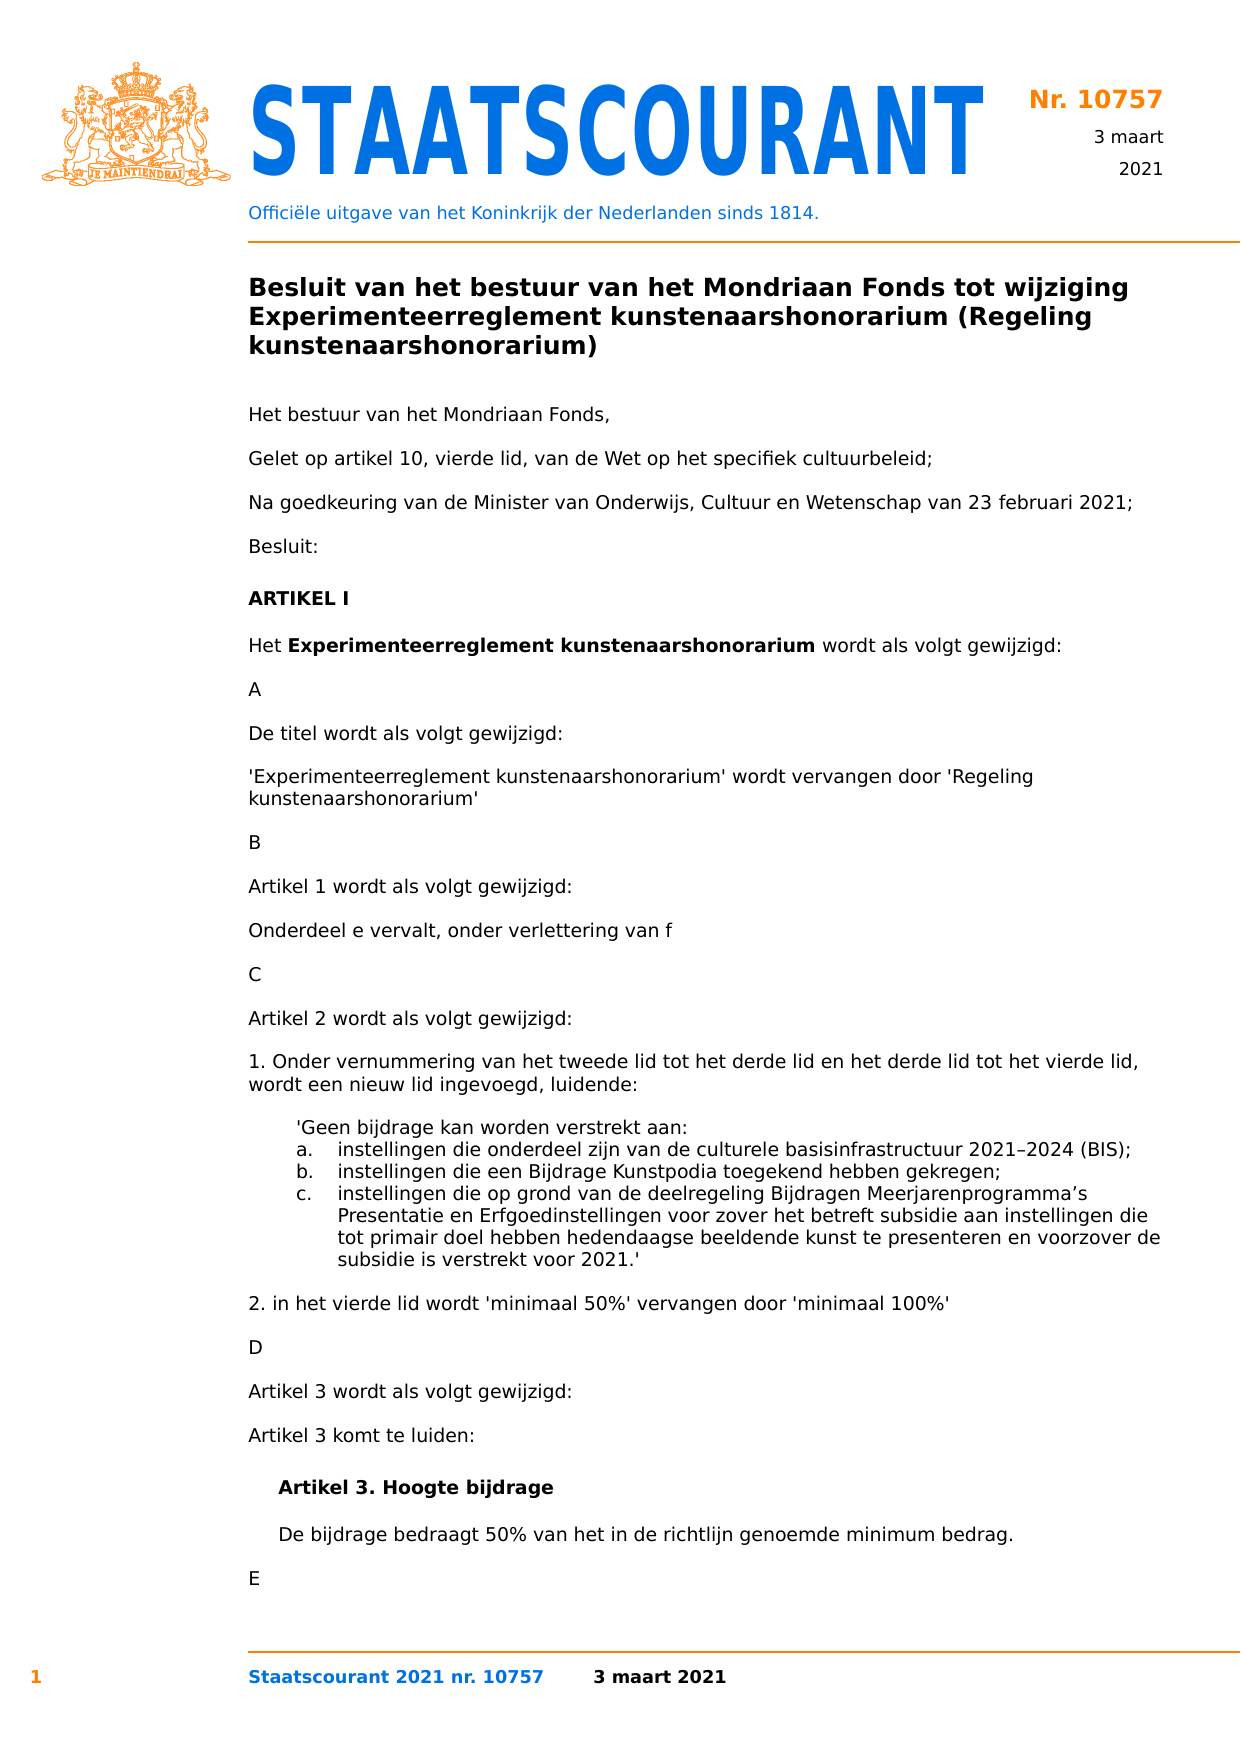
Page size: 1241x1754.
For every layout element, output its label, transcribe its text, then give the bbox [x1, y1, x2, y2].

table_cell Officiële uitgave van het Koninkrijk der Nederlanden sinds 1814. [248, 203, 1240, 241]
subtitle Besluit van het bestuur van het Mondriaan Fonds tot wijziging Experimenteerreglement kunstenaarshonorarium (Regeling kunstenaarshonorarium) [248, 273, 1163, 361]
text Besluit: [248, 536, 1163, 558]
text 'Experimenteerreglement kunstenaarshonorarium' wordt vervangen door 'Regeling kunstenaarshonorarium' [248, 766, 1163, 810]
subtitle Artikel 3. Hoogte bijdrage [278, 1477, 1163, 1498]
text 2. in het vierde lid wordt 'minimaal 50%' vervangen door 'minimaal 100%' [248, 1293, 1163, 1315]
text Het Experimenteerreglement kunstenaarshonorarium wordt als volgt gewijzigd: [248, 635, 1163, 657]
text c. instellingen die op grond van de deelregeling Bijdragen Meerjarenprogramma’s Presentatie en Erfgoedinstellingen voor zover het betreft subsidie aan instellingen die tot primair doel hebben hedendaagse beeldende kunst te presenteren en voorzover de subsidie is verstrekt voor 2021.' [296, 1183, 1163, 1271]
text 'Geen bijdrage kan worden verstrekt aan: [278, 1117, 1163, 1139]
text Gelet op artikel 10, vierde lid, van de Wet op het specifiek cultuurbeleid; [248, 448, 1163, 470]
table_cell 3 maart [998, 121, 1240, 153]
text De bijdrage bedraagt 50% van het in de richtlijn genoemde minimum bedrag. [278, 1523, 1163, 1546]
text De titel wordt als volgt gewijzigd: [248, 722, 1163, 744]
text Artikel 2 wordt als volgt gewijzigd: [248, 1008, 1163, 1029]
text Artikel 3 wordt als volgt gewijzigd: [248, 1381, 1163, 1403]
text D [248, 1337, 1163, 1359]
text a. instellingen die onderdeel zijn van de culturele basisinfrastructuur 2021–2024 (BIS); [296, 1139, 1163, 1161]
text A [248, 679, 1163, 701]
text Artikel 3 komt te luiden: [248, 1424, 1163, 1447]
table_header [25, 62, 248, 241]
picture [41, 62, 231, 186]
subtitle ARTIKEL I [248, 588, 1163, 610]
text 1. Onder vernummering van het tweede lid tot het derde lid en het derde lid tot het vierde lid, wordt een nieuw lid ingevoegd, luidende: [248, 1051, 1163, 1095]
text B [248, 832, 1163, 854]
text Artikel 1 wordt als volgt gewijzigd: [248, 876, 1163, 898]
table_header Nr. 10757 [998, 62, 1240, 121]
text Het bestuur van het Mondriaan Fonds, [248, 404, 1163, 426]
text C [248, 964, 1163, 986]
table_cell 2021 [998, 153, 1240, 203]
text E [248, 1567, 1163, 1589]
text Onderdeel e vervalt, onder verlettering van f [248, 920, 1163, 942]
text Na goedkeuring van de Minister van Onderwijs, Cultuur en Wetenschap van 23 februari 2021; [248, 492, 1163, 514]
text b. instellingen die een Bijdrage Kunstpodia toegekend hebben gekregen; [296, 1161, 1163, 1183]
table_header STAATSCOURANT [248, 62, 998, 203]
